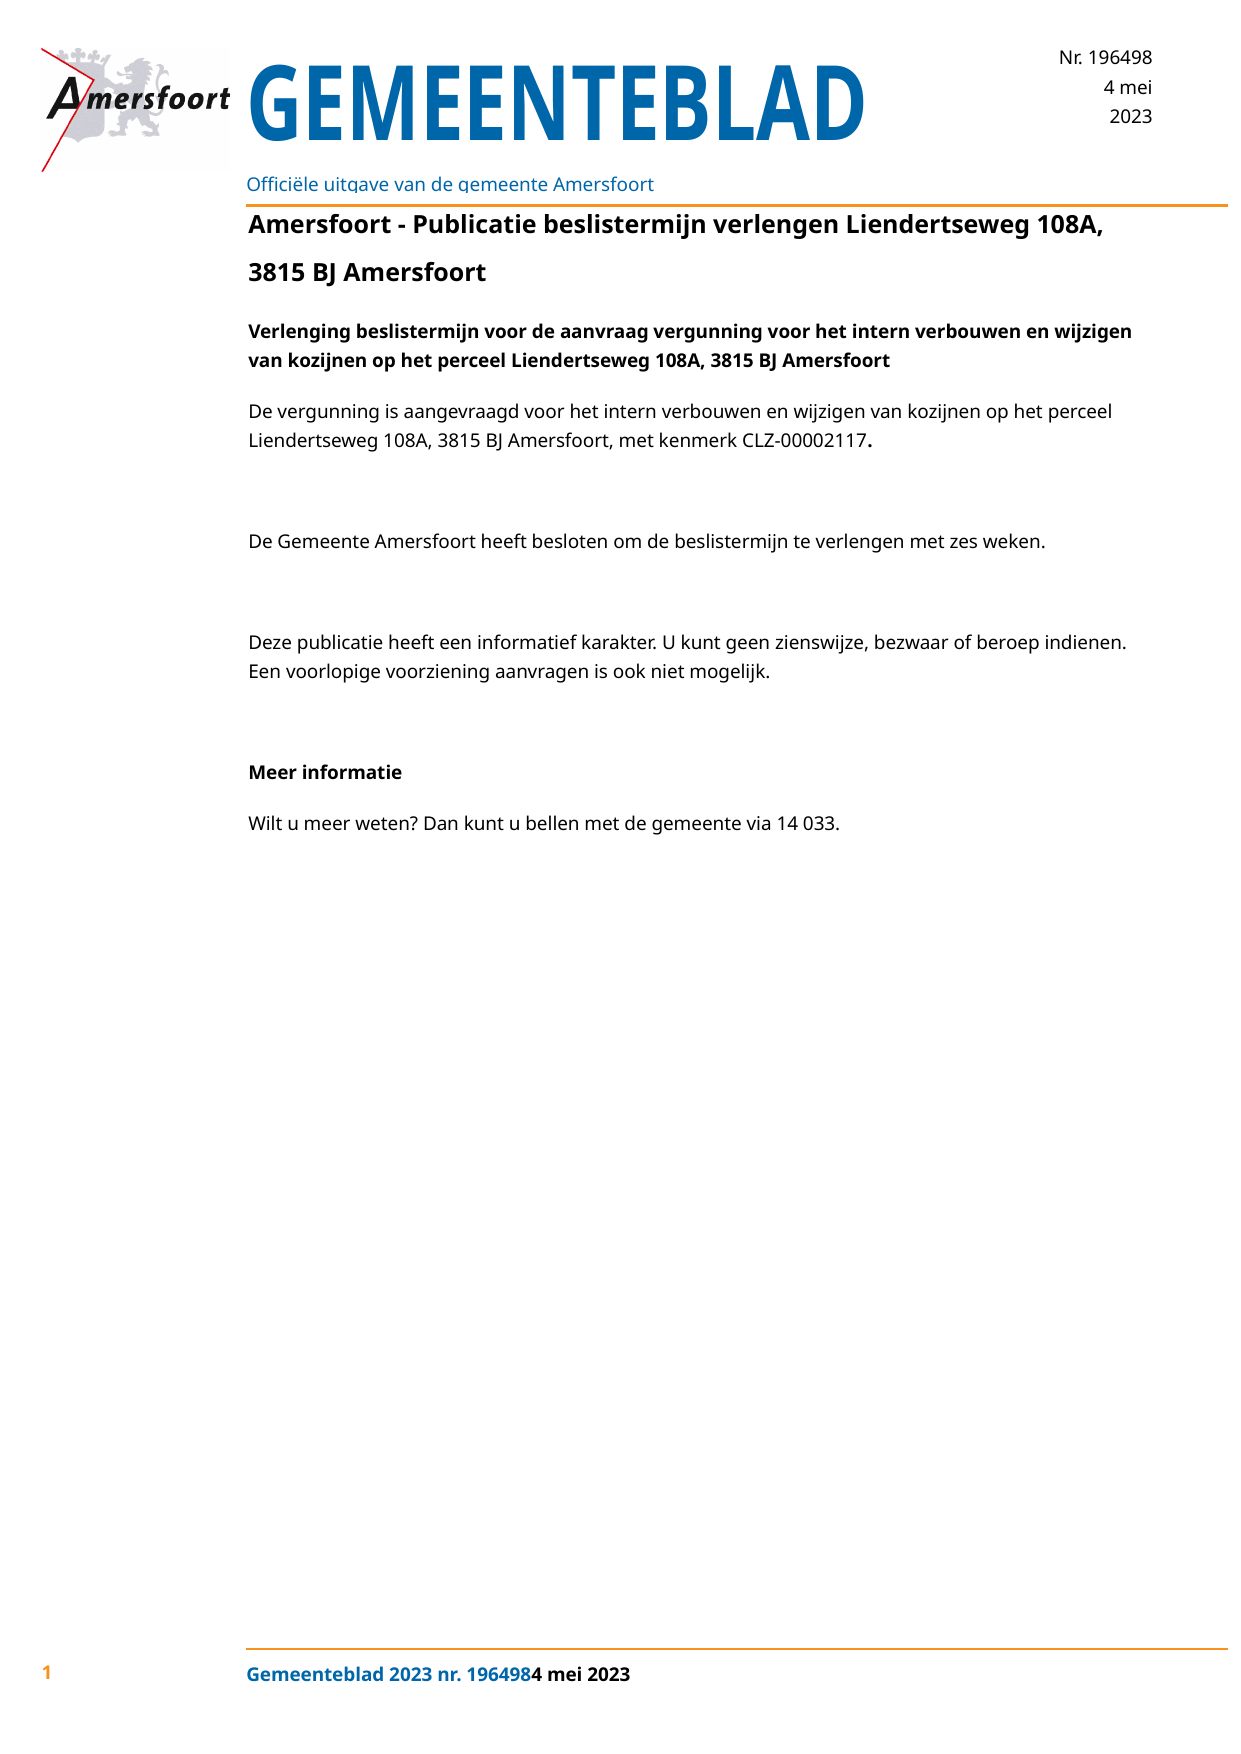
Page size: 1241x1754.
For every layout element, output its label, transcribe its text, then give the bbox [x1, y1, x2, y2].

text De Gemeente Amersfoort heeft besloten om de beslistermijn te verlengen met zes weken. [248, 528, 1152, 554]
picture [41, 47, 231, 172]
text Amersfoort - Publicatie beslistermijn verlengen Liendertseweg 108A, 3815 BJ Amersfoort [248, 207, 1152, 288]
text Meer informatie [248, 759, 1152, 785]
text Verlenging beslistermijn voor de aanvraag vergunning voor het intern verbouwen en wijzigen van kozijnen op het perceel Liendertseweg 108A, 3815 BJ Amersfoort [248, 318, 1152, 373]
text De vergunning is aangevraagd voor het intern verbouwen en wijzigen van kozijnen op het perceel Liendertseweg 108A, 3815 BJ Amersfoort, met kenmerk CLZ-00002117. [248, 398, 1152, 453]
text Deze publicatie heeft een informatief karakter. U kunt geen zienswijze, bezwaar of beroep indienen. Een voorlopige voorziening aanvragen is ook niet mogelijk. [248, 629, 1152, 684]
text Wilt u meer weten? Dan kunt u bellen met de gemeente via 14 033. [248, 810, 1152, 836]
